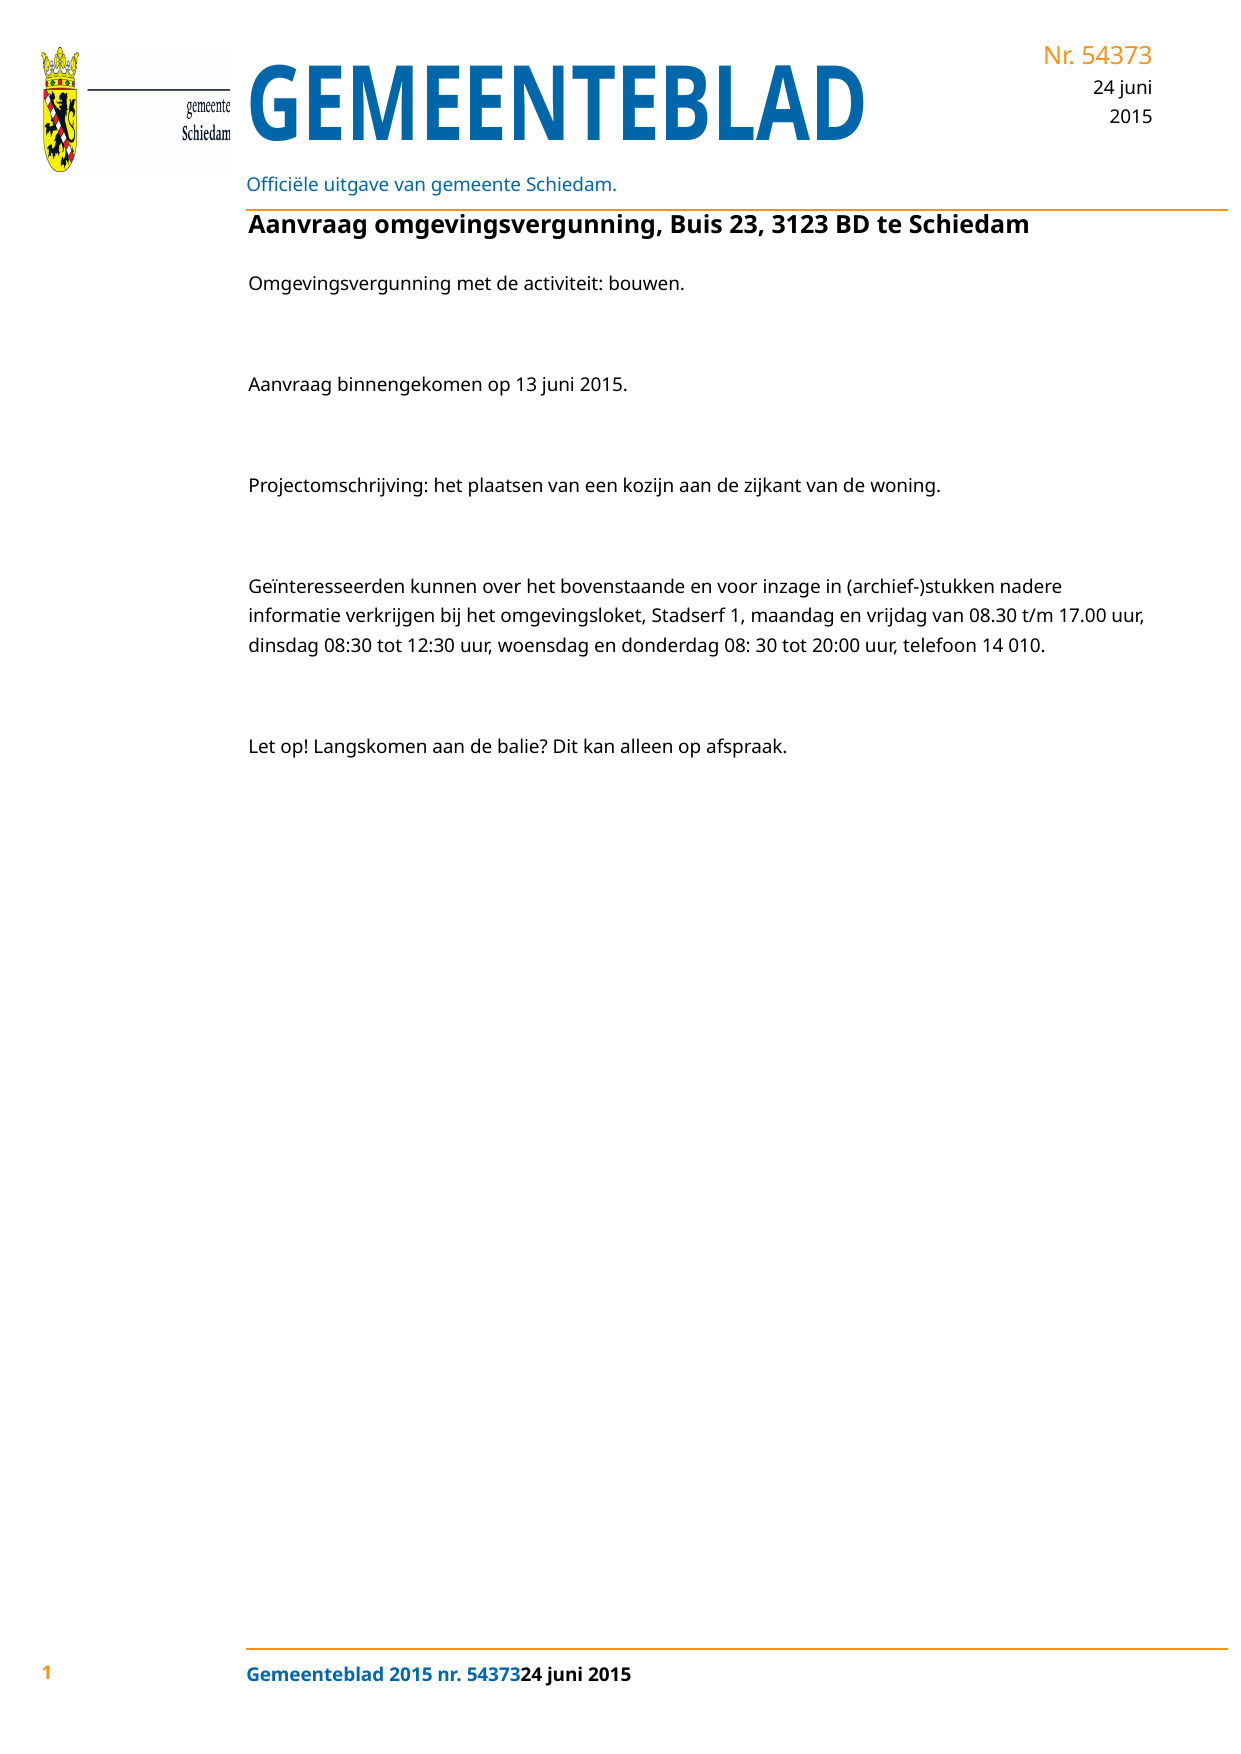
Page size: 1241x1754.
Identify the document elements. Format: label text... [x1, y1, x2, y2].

picture [41, 47, 231, 172]
text Omgevingsvergunning met de activiteit: bouwen. [248, 270, 1152, 296]
text Geïnteresseerden kunnen over het bovenstaande en voor inzage in (archief-)stukken nadere informatie verkrijgen bij het omgevingsloket, Stadserf 1, maandag en vrijdag van 08.30 t/m 17.00 uur, dinsdag 08:30 tot 12:30 uur, woensdag en donderdag 08: 30 tot 20:00 uur, telefoon 14 010. [248, 573, 1152, 658]
text Projectomschrijving: het plaatsen van een kozijn aan de zijkant van de woning. [248, 472, 1152, 498]
text Aanvraag omgevingsvergunning, Buis 23, 3123 BD te Schiedam [248, 211, 1152, 241]
text Let op! Langskomen aan de balie? Dit kan alleen op afspraak. [248, 733, 1152, 758]
text Aanvraag binnengekomen op 13 juni 2015. [248, 371, 1152, 397]
